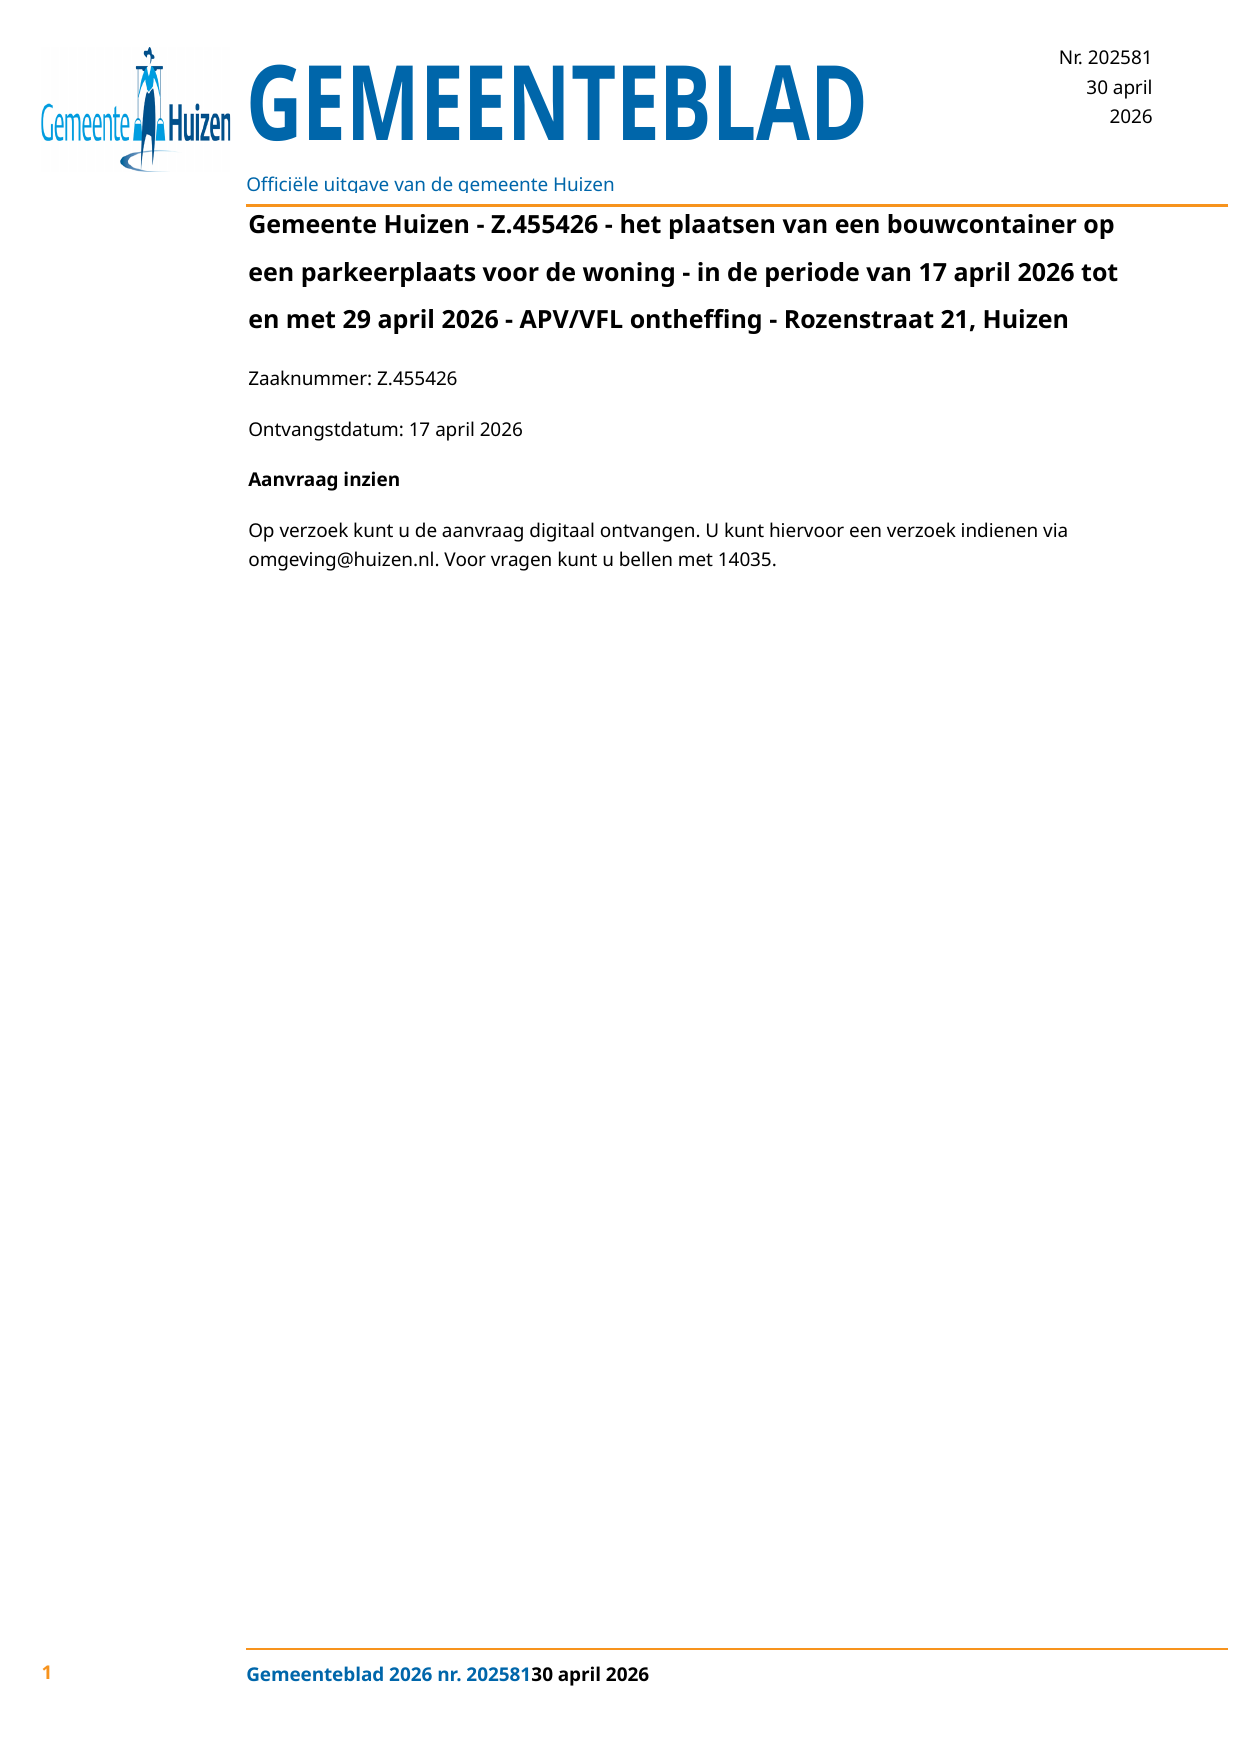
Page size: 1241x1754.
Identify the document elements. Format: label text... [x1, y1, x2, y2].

text Op verzoek kunt u de aanvraag digitaal ontvangen. U kunt hiervoor een verzoek indienen via omgeving@huizen.nl. Voor vragen kunt u bellen met 14035. [248, 517, 1152, 572]
picture [41, 47, 231, 172]
text Zaaknummer: Z.455426 [248, 366, 1152, 391]
text Aanvraag inzien [248, 466, 1152, 492]
text Gemeente Huizen - Z.455426 - het plaatsen van een bouwcontainer op een parkeerplaats voor de woning - in de periode van 17 april 2026 tot en met 29 april 2026 - APV/VFL ontheffing - Rozenstraat 21, Huizen [248, 207, 1152, 336]
text Ontvangstdatum: 17 april 2026 [248, 416, 1152, 442]
